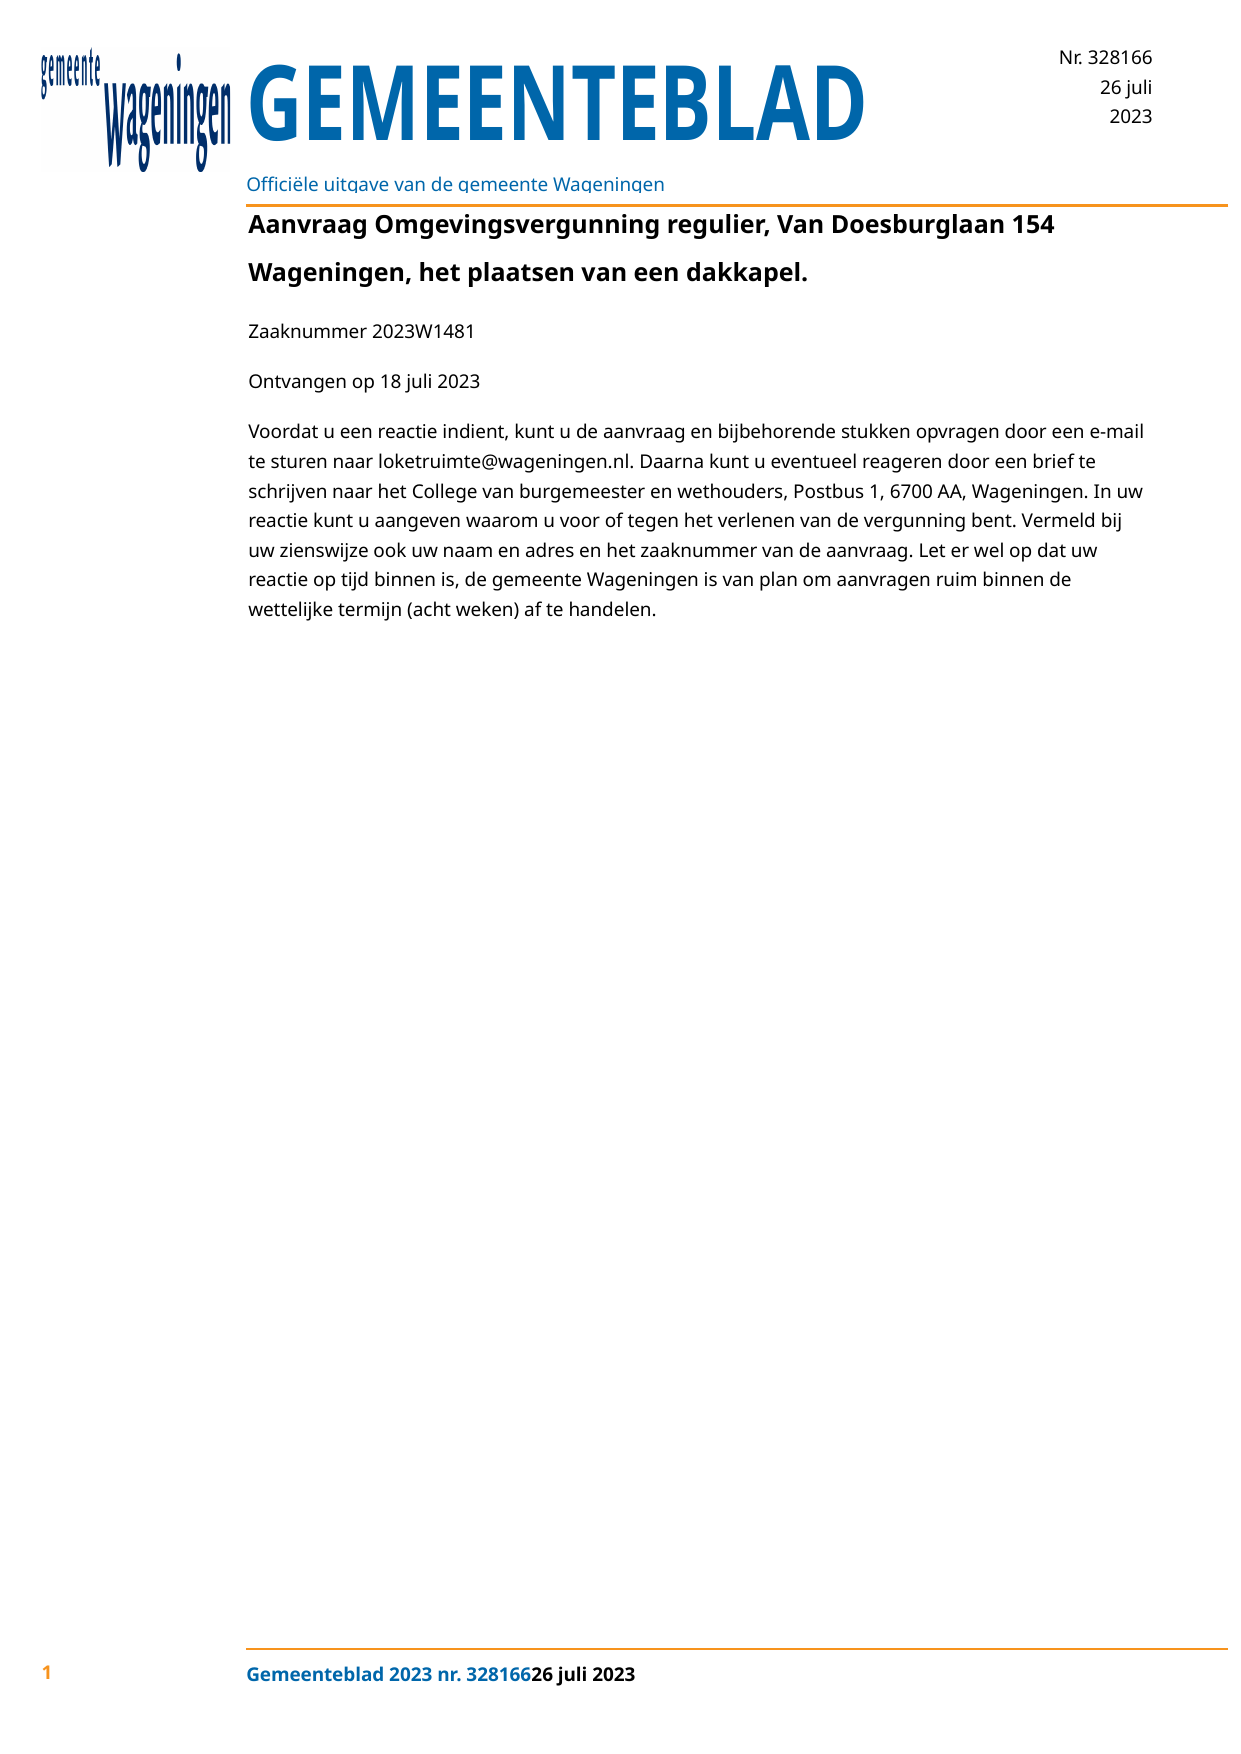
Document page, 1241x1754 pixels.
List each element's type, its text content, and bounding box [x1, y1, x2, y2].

text Zaaknummer 2023W1481 [248, 318, 1152, 344]
text Voordat u een reactie indient, kunt u de aanvraag en bijbehorende stukken opvragen door een e-mail te sturen naar loketruimte@wageningen.nl. Daarna kunt u eventueel reageren door een brief te schrijven naar het College van burgemeester en wethouders, Postbus 1, 6700 AA, Wageningen. In uw reactie kunt u aangeven waarom u voor of tegen het verlenen van de vergunning bent. Vermeld bij uw zienswijze ook uw naam en adres en het zaaknummer van de aanvraag. Let er wel op dat uw reactie op tijd binnen is, de gemeente Wageningen is van plan om aanvragen ruim binnen de wettelijke termijn (acht weken) af te handelen. [248, 419, 1152, 622]
picture [41, 47, 231, 172]
text Ontvangen op 18 juli 2023 [248, 368, 1152, 394]
text Aanvraag Omgevingsvergunning regulier, Van Doesburglaan 154 Wageningen, het plaatsen van een dakkapel. [248, 207, 1152, 288]
